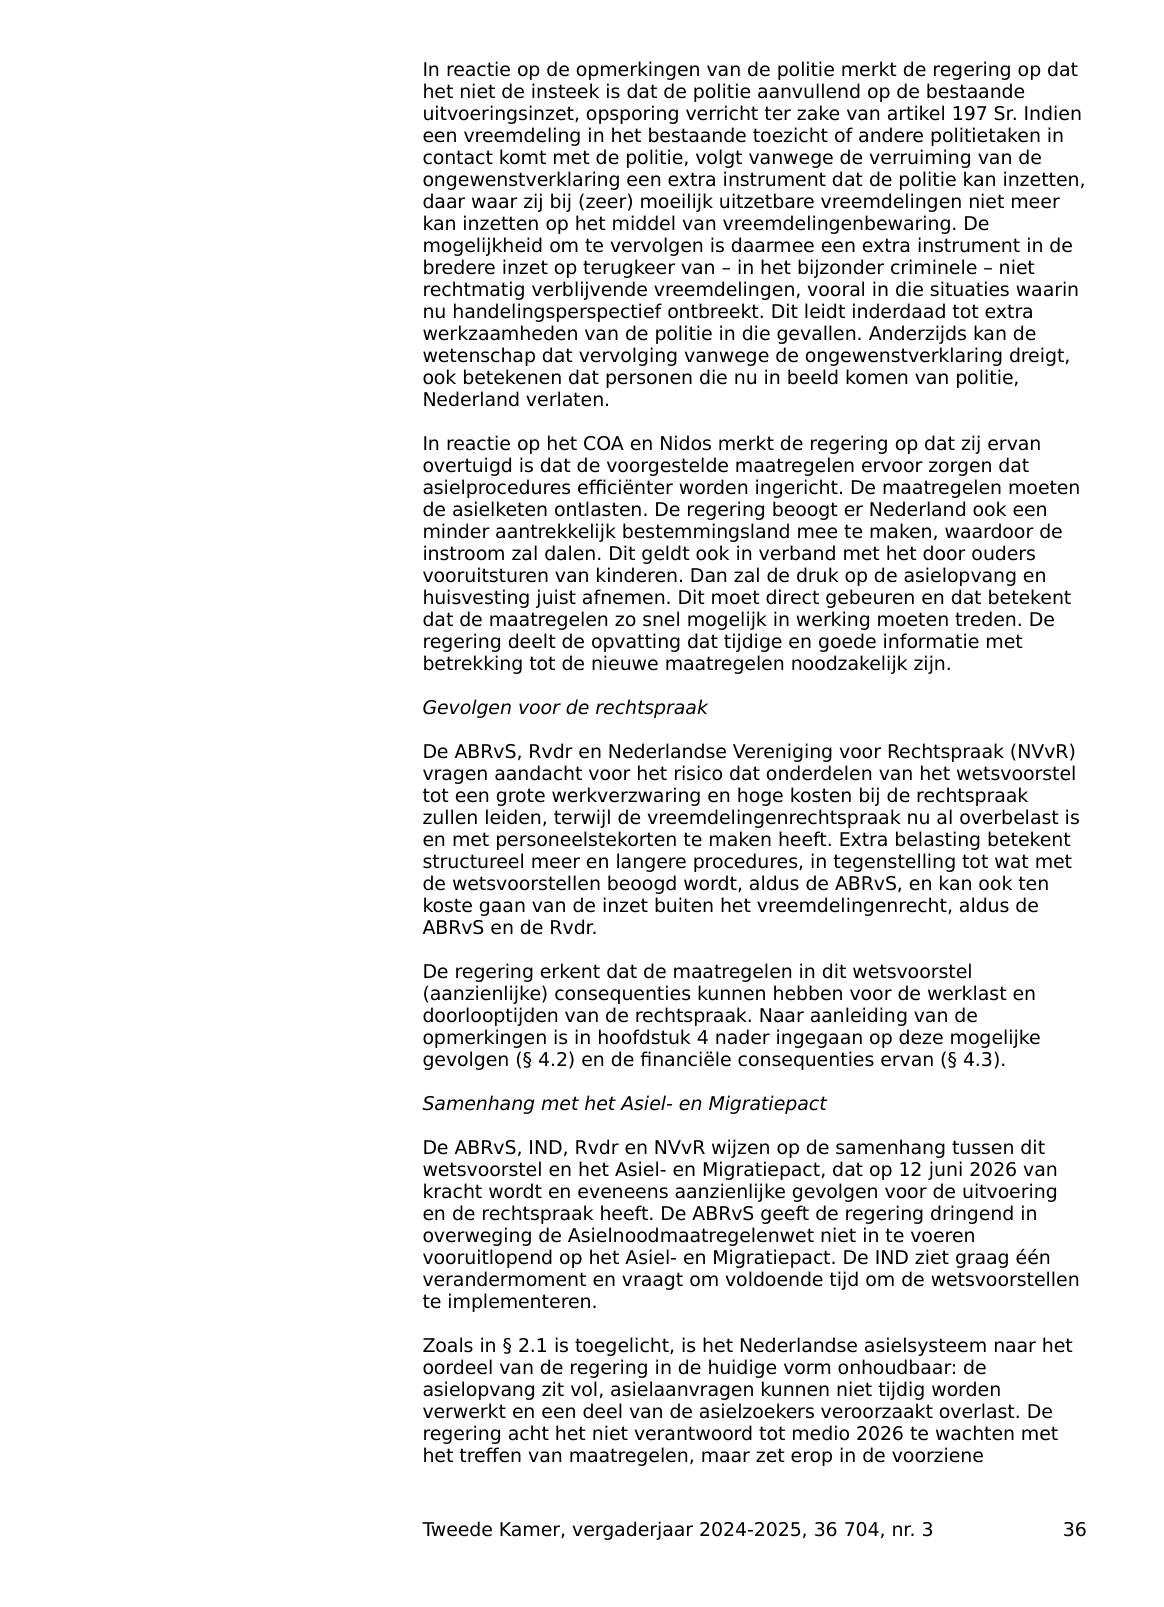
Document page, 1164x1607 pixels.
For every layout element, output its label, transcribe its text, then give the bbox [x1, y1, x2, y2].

subtitle Gevolgen voor de rechtspraak [422, 697, 1087, 719]
text In reactie op de opmerkingen van de politie merkt de regering op dat het niet de insteek is dat de politie aanvullend op de bestaande uitvoeringsinzet, opsporing verricht ter zake van artikel 197 Sr. Indien een vreemdeling in het bestaande toezicht of andere politietaken in contact komt met de politie, volgt vanwege de verruiming van de ongewenstverklaring een extra instrument dat de politie kan inzetten, daar waar zij bij (zeer) moeilijk uitzetbare vreemdelingen niet meer kan inzetten op het middel van vreemdelingenbewaring. De mogelijkheid om te vervolgen is daarmee een extra instrument in de bredere inzet op terugkeer van – in het bijzonder criminele – niet rechtmatig verblijvende vreemdelingen, vooral in die situaties waarin nu handelingsperspectief ontbreekt. Dit leidt inderdaad tot extra werkzaamheden van de politie in die gevallen. Anderzijds kan de wetenschap dat vervolging vanwege de ongewenstverklaring dreigt, ook betekenen dat personen die nu in beeld komen van politie, Nederland verlaten. [422, 59, 1087, 411]
text In reactie op het COA en Nidos merkt de regering op dat zij ervan overtuigd is dat de voorgestelde maatregelen ervoor zorgen dat asielprocedures efficiënter worden ingericht. De maatregelen moeten de asielketen ontlasten. De regering beoogt er Nederland ook een minder aantrekkelijk bestemmingsland mee te maken, waardoor de instroom zal dalen. Dit geldt ook in verband met het door ouders vooruitsturen van kinderen. Dan zal de druk op de asielopvang en huisvesting juist afnemen. Dit moet direct gebeuren en dat betekent dat de maatregelen zo snel mogelijk in werking moeten treden. De regering deelt de opvatting dat tijdige en goede informatie met betrekking tot de nieuwe maatregelen noodzakelijk zijn. [422, 433, 1087, 675]
text De regering erkent dat de maatregelen in dit wetsvoorstel (aanzienlijke) consequenties kunnen hebben voor de werklast en doorlooptijden van de rechtspraak. Naar aanleiding van de opmerkingen is in hoofdstuk 4 nader ingegaan op deze mogelijke gevolgen (§ 4.2) en de financiële consequenties ervan (§ 4.3). [422, 961, 1087, 1071]
subtitle Samenhang met het Asiel- en Migratiepact [422, 1093, 1087, 1115]
text De ABRvS, IND, Rvdr en NVvR wijzen op de samenhang tussen dit wetsvoorstel en het Asiel- en Migratiepact, dat op 12 juni 2026 van kracht wordt en eveneens aanzienlijke gevolgen voor de uitvoering en de rechtspraak heeft. De ABRvS geeft de regering dringend in overweging de Asielnoodmaatregelenwet niet in te voeren vooruitlopend op het Asiel- en Migratiepact. De IND ziet graag één verandermoment en vraagt om voldoende tijd om de wetsvoorstellen te implementeren. [422, 1137, 1087, 1313]
text Zoals in § 2.1 is toegelicht, is het Nederlandse asielsysteem naar het oordeel van de regering in de huidige vorm onhoudbaar: de asielopvang zit vol, asielaanvragen kunnen niet tijdig worden verwerkt en een deel van de asielzoekers veroorzaakt overlast. De regering acht het niet verantwoord tot medio 2026 te wachten met het treffen van maatregelen, maar zet erop in de voorziene [422, 1335, 1087, 1467]
text De ABRvS, Rvdr en Nederlandse Vereniging voor Rechtspraak (NVvR) vragen aandacht voor het risico dat onderdelen van het wetsvoorstel tot een grote werkverzwaring en hoge kosten bij de rechtspraak zullen leiden, terwijl de vreemdelingenrechtspraak nu al overbelast is en met personeelstekorten te maken heeft. Extra belasting betekent structureel meer en langere procedures, in tegenstelling tot wat met de wetsvoorstellen beoogd wordt, aldus de ABRvS, en kan ook ten koste gaan van de inzet buiten het vreemdelingenrecht, aldus de ABRvS en de Rvdr. [422, 741, 1087, 939]
